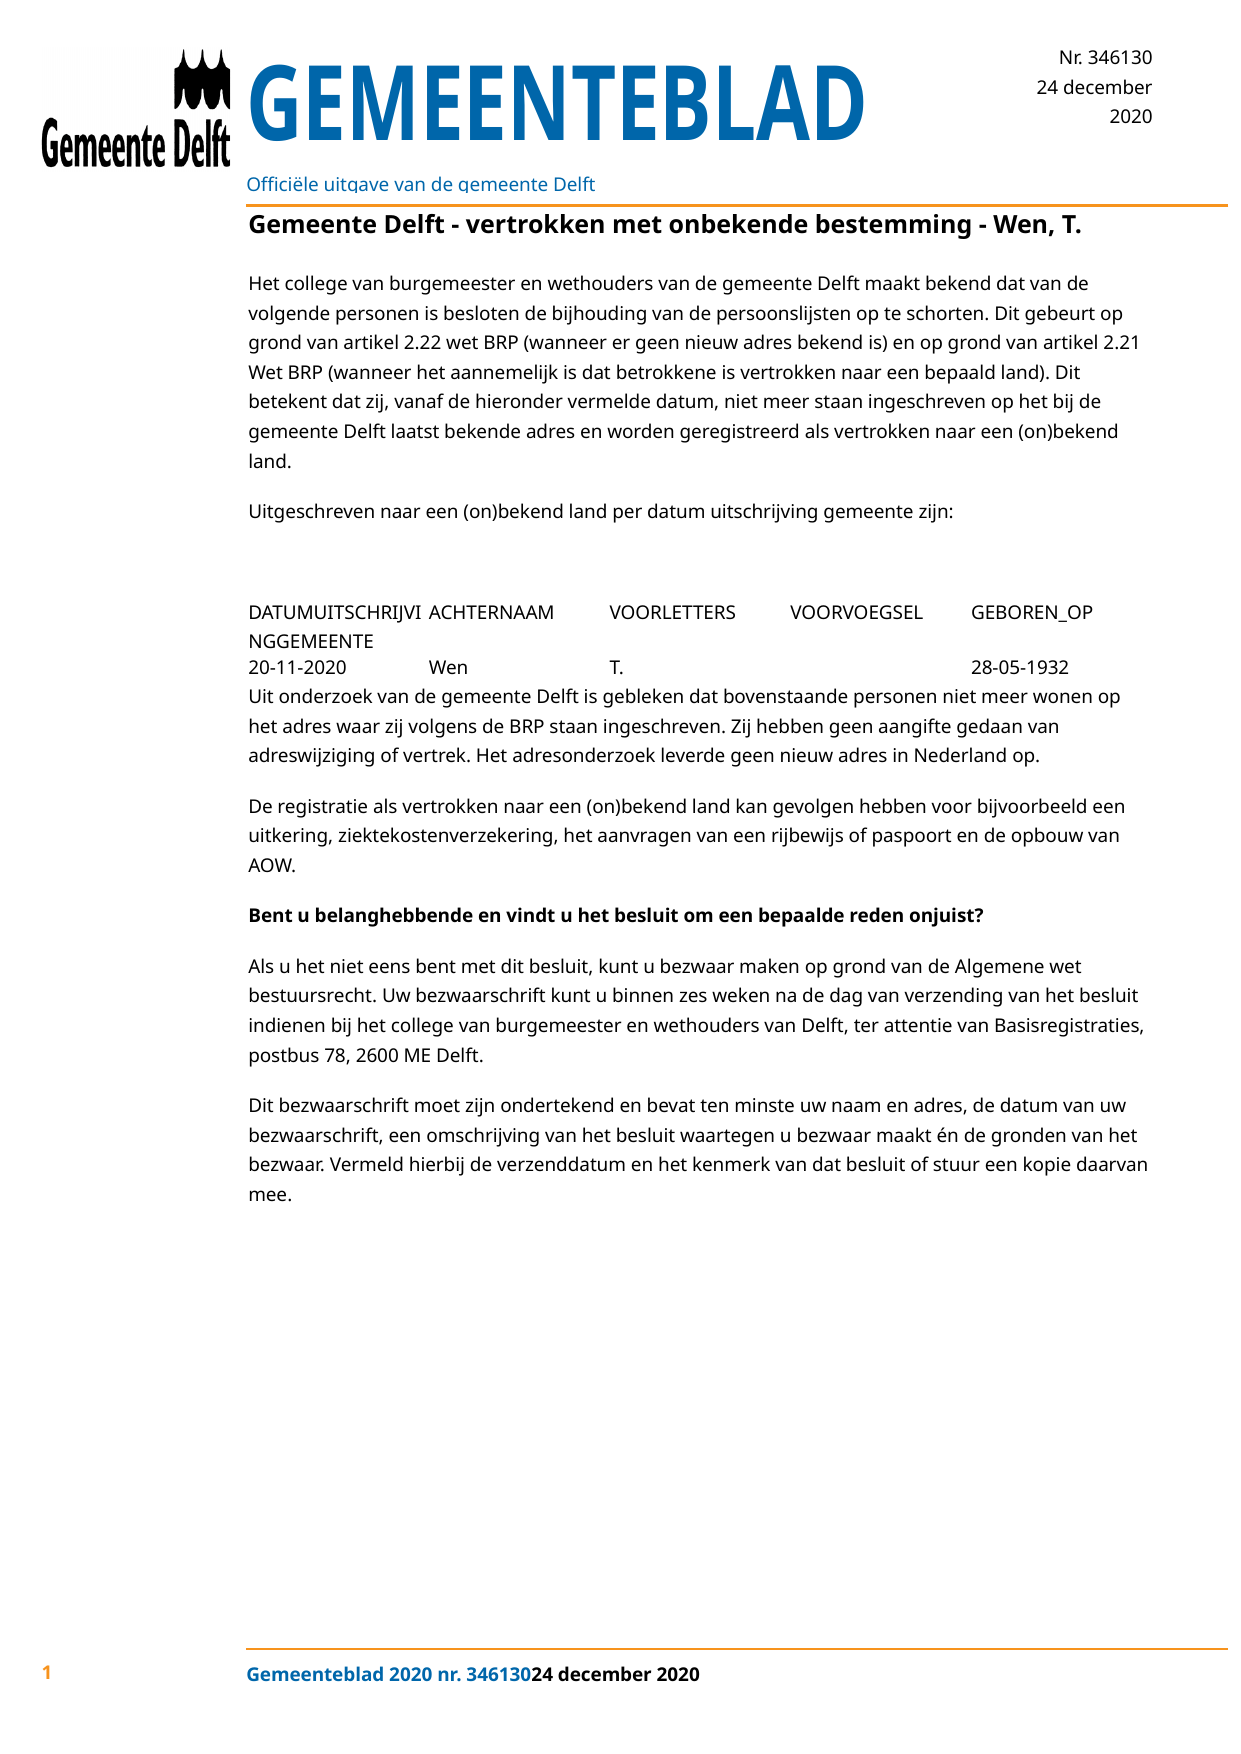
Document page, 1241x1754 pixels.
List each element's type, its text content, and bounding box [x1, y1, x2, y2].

table_cell 28-05-1932 [971, 655, 1152, 680]
text De registratie als vertrokken naar een (on)bekend land kan gevolgen hebben voor bijvoorbeeld een uitkering, ziektekostenverzekering, het aanvragen van een rijbewijs of paspoort en de opbouw van AOW. [248, 793, 1152, 878]
table_cell 20-11-2020 [248, 655, 429, 680]
text Uitgeschreven naar een (on)bekend land per datum uitschrijving gemeente zijn: [248, 498, 1152, 524]
text Dit bezwaarschrift moet zijn ondertekend en bevat ten minste uw naam en adres, de datum van uw bezwaarschrift, een omschrijving van het besluit waartegen u bezwaar maakt én de gronden van het bezwaar. Vermeld hierbij de verzenddatum en het kenmerk van dat besluit of stuur een kopie daarvan mee. [248, 1092, 1152, 1207]
table_header GEBOREN_OP [971, 599, 1152, 654]
text Het college van burgemeester en wethouders van de gemeente Delft maakt bekend dat van de volgende personen is besloten de bijhouding van de persoonslijsten op te schorten. Dit gebeurt op grond van artikel 2.22 wet BRP (wanneer er geen nieuw adres bekend is) en op grond van artikel 2.21 Wet BRP (wanneer het aannemelijk is dat betrokkene is vertrokken naar een bepaald land). Dit betekent dat zij, vanaf de hieronder vermelde datum, niet meer staan ingeschreven op het bij de gemeente Delft laatst bekende adres en worden geregistreerd als vertrokken naar een (on)bekend land. [248, 270, 1152, 473]
table_header DATUMUITSCHRIJVINGGEMEENTE [248, 599, 429, 654]
table_header VOORVOEGSEL [790, 599, 971, 654]
table_cell Wen [429, 655, 609, 680]
table_header VOORLETTERS [609, 599, 790, 654]
text Als u het niet eens bent met dit besluit, kunt u bezwaar maken op grond van de Algemene wet bestuursrecht. Uw bezwaarschrift kunt u binnen zes weken na de dag van verzending van het besluit indienen bij het college van burgemeester en wethouders van Delft, ter attentie van Basisregistraties, postbus 78, 2600 ME Delft. [248, 953, 1152, 1067]
picture [41, 47, 231, 172]
table_cell [790, 655, 971, 680]
text Gemeente Delft - vertrokken met onbekende bestemming - Wen, T. [248, 207, 1152, 241]
table_cell T. [609, 655, 790, 680]
text Uit onderzoek van de gemeente Delft is gebleken dat bovenstaande personen niet meer wonen op het adres waar zij volgens de BRP staan ingeschreven. Zij hebben geen aangifte gedaan van adreswijziging of vertrek. Het adresonderzoek leverde geen nieuw adres in Nederland op. [248, 683, 1152, 768]
text Bent u belanghebbende en vindt u het besluit om een bepaalde reden onjuist? [248, 903, 1152, 928]
table_header ACHTERNAAM [429, 599, 609, 654]
